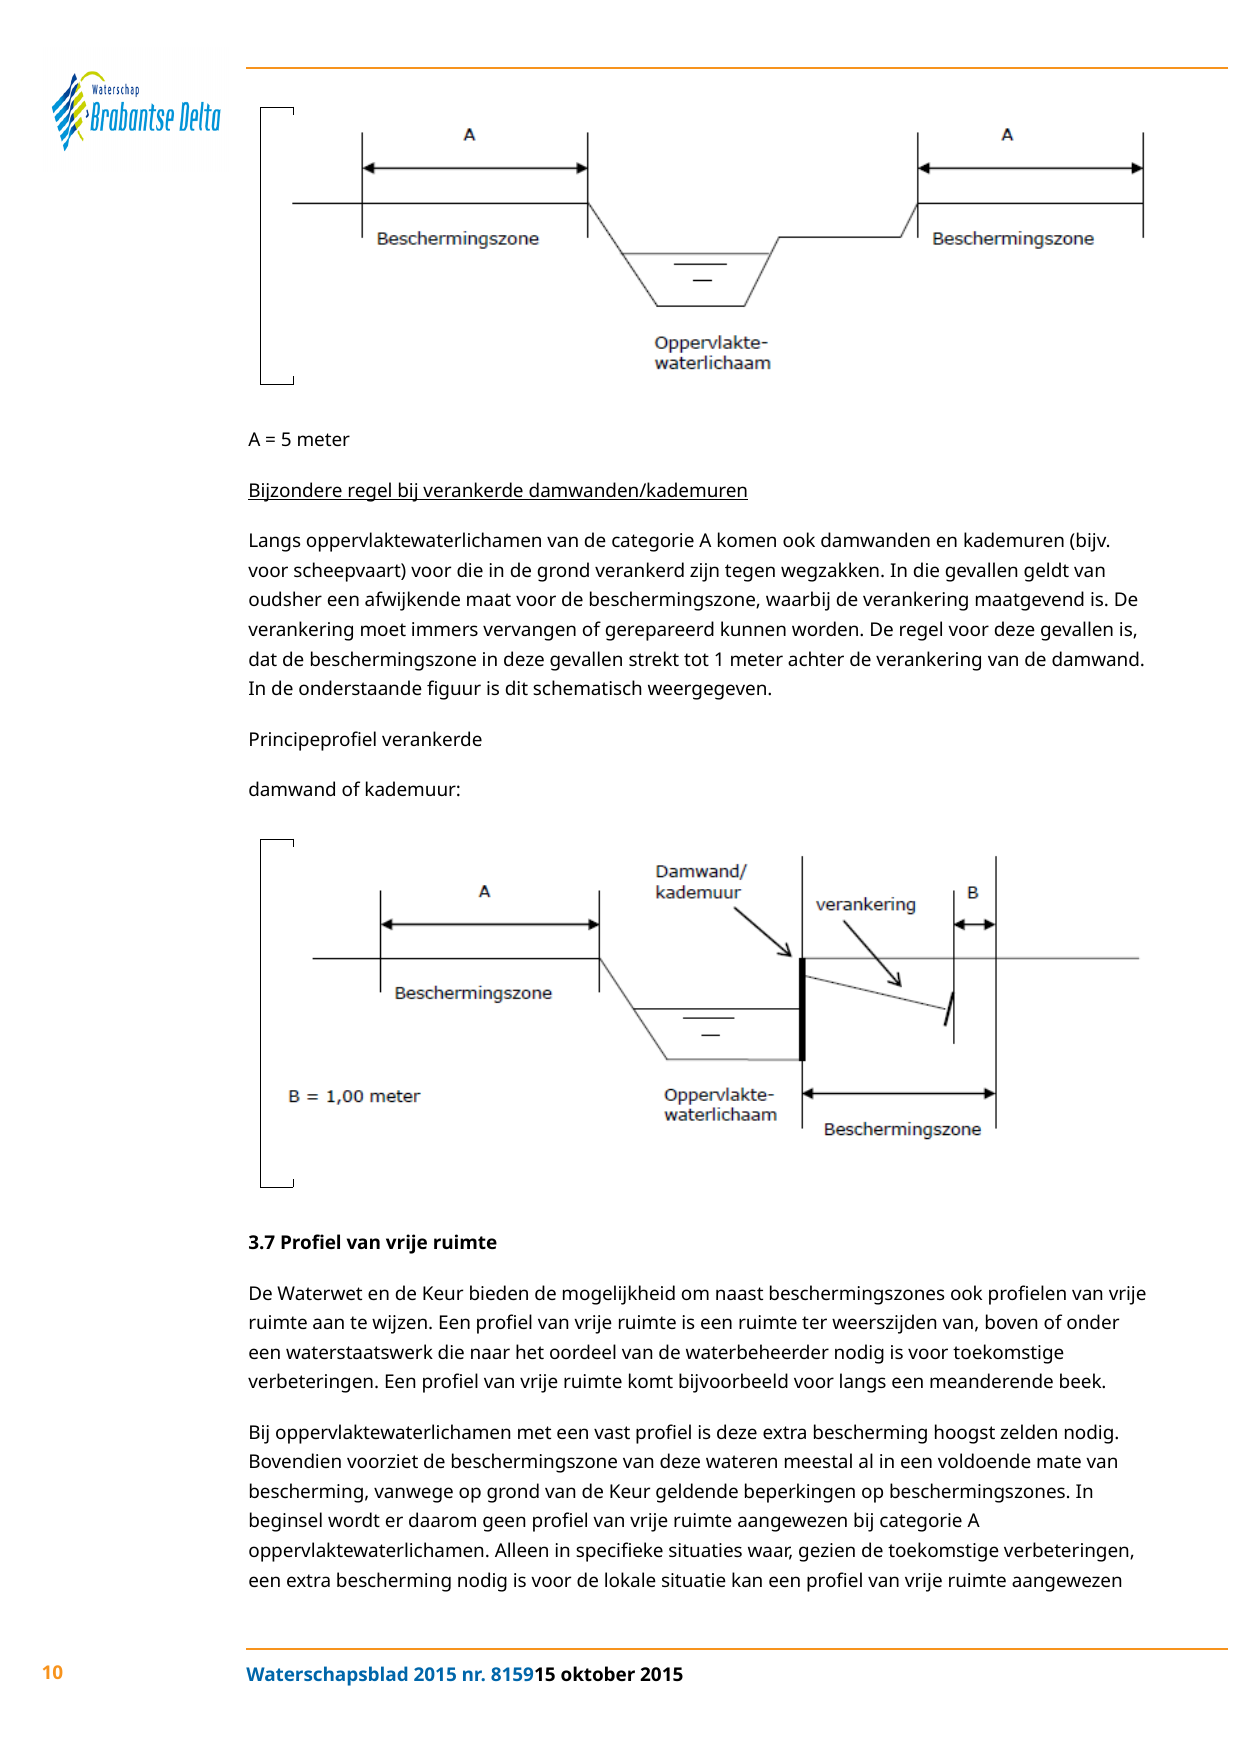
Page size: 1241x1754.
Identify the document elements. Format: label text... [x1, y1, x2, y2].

text damwand of kademuur: [248, 776, 1152, 802]
text De Waterwet en de Keur bieden de mogelijkheid om naast beschermingszones ook profielen van vrije ruimte aan te wijzen. Een profiel van vrije ruimte is een ruimte ter weerszijden van, boven of onder een waterstaatswerk die naar het oordeel van de waterbeheerder nodig is voor toekomstige verbeteringen. Een profiel van vrije ruimte komt bijvoorbeeld voor langs een meanderende beek. [248, 1280, 1152, 1394]
text Bijzondere regel bij verankerde damwanden/kademuren [248, 477, 1152, 503]
text 3.7 Profiel van vrije ruimte [248, 1229, 1152, 1255]
text A = 5 meter [248, 427, 1152, 452]
text Bij oppervlaktewaterlichamen met een vast profiel is deze extra bescherming hoogst zelden nodig. Bovendien voorziet de beschermingszone van deze wateren meestal al in een voldoende mate van bescherming, vanwege op grond van de Keur geldende beperkingen op beschermingszones. In beginsel wordt er daarom geen profiel van vrije ruimte aangewezen bij categorie A oppervlaktewaterlichamen. Alleen in specifieke situaties waar, gezien de toekomstige verbeteringen, een extra bescherming nodig is voor de lokale situatie kan een profiel van vrije ruimte aangewezen [248, 1419, 1152, 1592]
text Langs oppervlaktewaterlichamen van de categorie A komen ook damwanden en kademuren (bijv. voor scheepvaart) voor die in de grond verankerd zijn tegen wegzakken. In die gevallen geldt van oudsher een afwijkende maat voor de beschermingszone, waarbij de verankering maatgevend is. De verankering moet immers vervangen of gerepareerd kunnen worden. De regel voor deze gevallen is, dat de beschermingszone in deze gevallen strekt tot 1 meter achter de verankering van de damwand. In de onderstaande figuur is dit schematisch weergegeven. [248, 527, 1152, 701]
picture [268, 847, 1155, 1179]
picture [268, 115, 1155, 376]
text Principeprofiel verankerde [248, 726, 1152, 751]
picture [41, 47, 231, 172]
